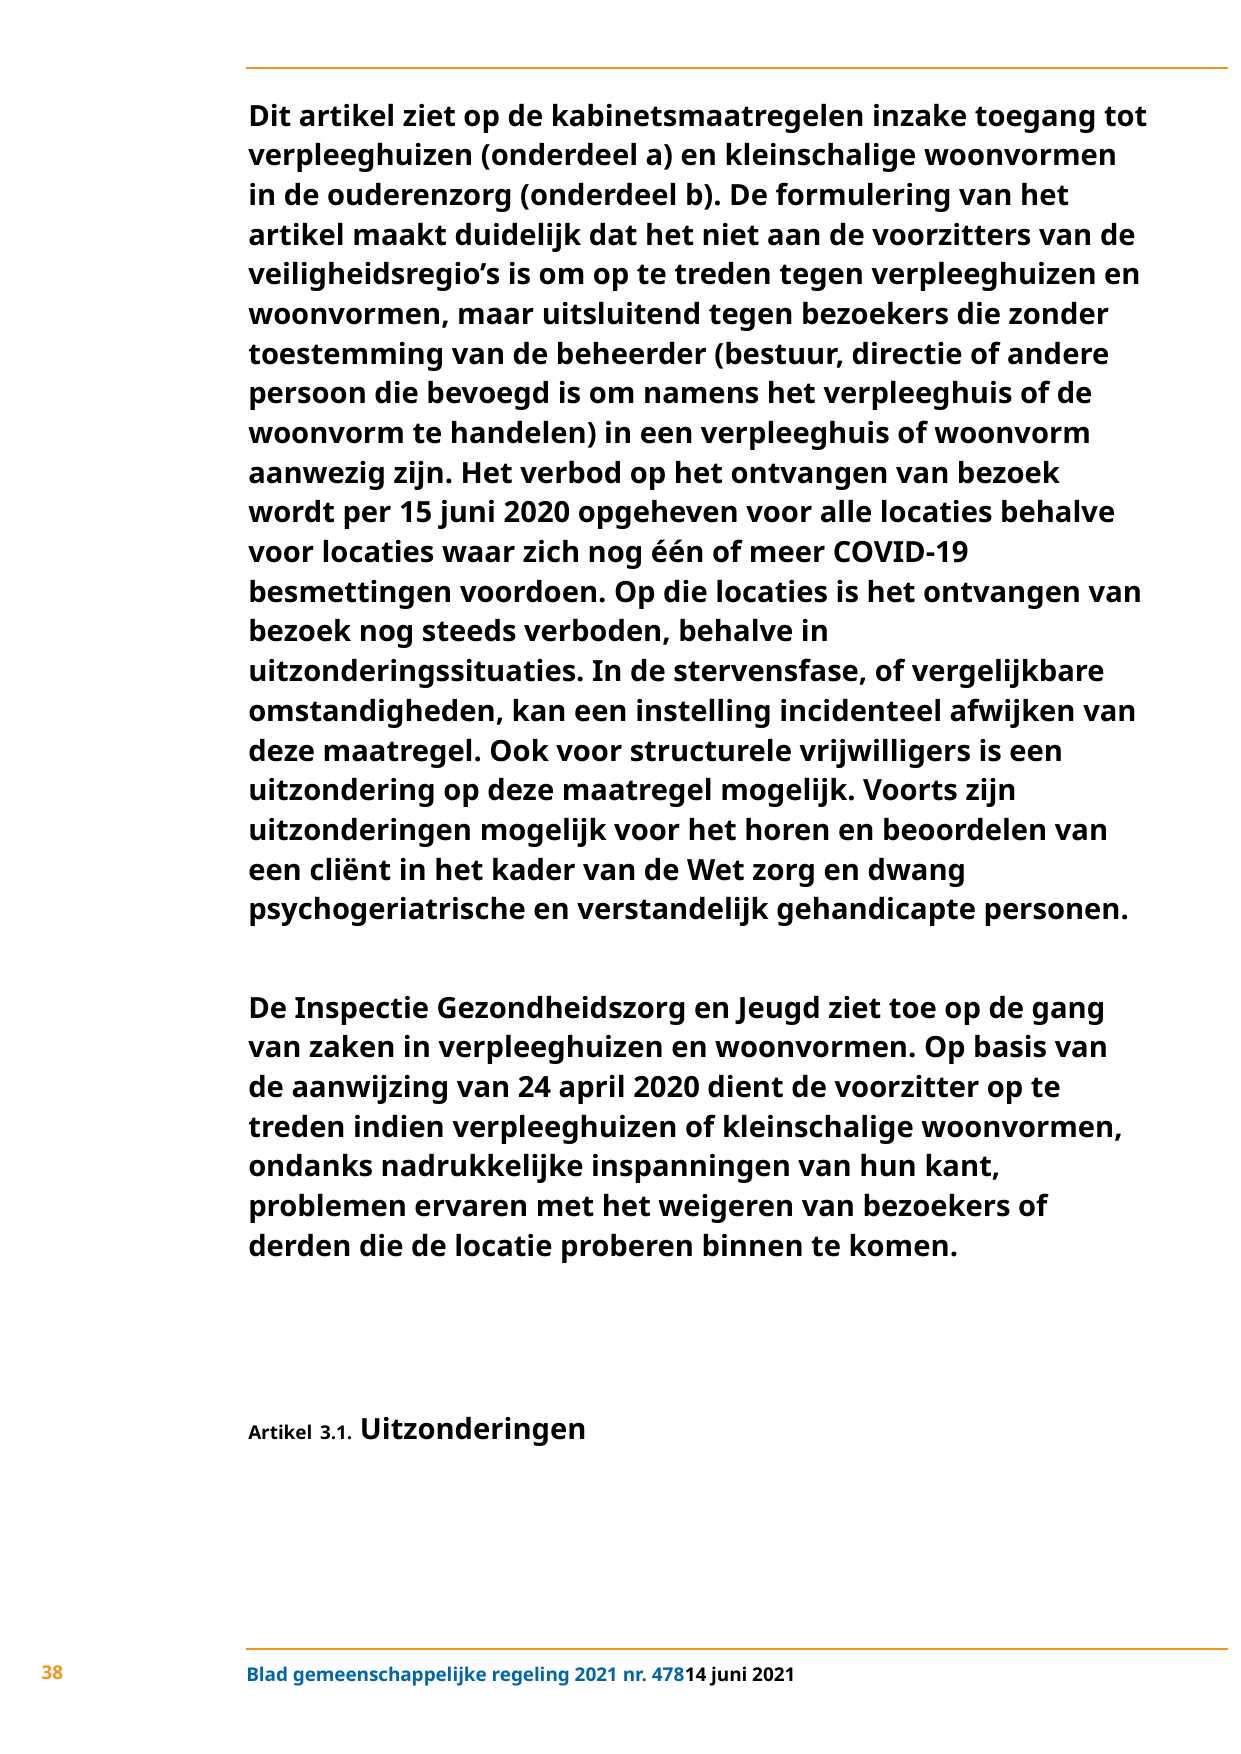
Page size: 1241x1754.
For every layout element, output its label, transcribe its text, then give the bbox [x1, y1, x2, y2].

picture [41, 47, 231, 172]
text De Inspectie Gezondheidszorg en Jeugd ziet toe op de gang van zaken in verpleeghuizen en woonvormen. Op basis van de aanwijzing van 24 april 2020 dient de voorzitter op te treden indien verpleeghuizen of kleinschalige woonvormen, ondanks nadrukkelijke inspanningen van hun kant, problemen ervaren met het weigeren van bezoekers of derden die de locatie proberen binnen te komen. [248, 987, 1152, 1265]
text Dit artikel ziet op de kabinetsmaatregelen inzake toegang tot verpleeghuizen (onderdeel a) en kleinschalige woonvormen in de ouderenzorg (onderdeel b). De formulering van het artikel maakt duidelijk dat het niet aan de voorzitters van de veiligheidsregio’s is om op te treden tegen verpleeghuizen en woonvormen, maar uitsluitend tegen bezoekers die zonder toestemming van de beheerder (bestuur, directie of andere persoon die bevoegd is om namens het verpleeghuis of de woonvorm te handelen) in een verpleeghuis of woonvorm aanwezig zijn. Het verbod op het ontvangen van bezoek wordt per 15 juni 2020 opgeheven voor alle locaties behalve voor locaties waar zich nog één of meer COVID-19 besmettingen voordoen. Op die locaties is het ontvangen van bezoek nog steeds verboden, behalve in uitzonderingssituaties. In de stervensfase, of vergelijkbare omstandigheden, kan een instelling incidenteel afwijken van deze maatregel. Ook voor structurele vrijwilligers is een uitzondering op deze maatregel mogelijk. Voorts zijn uitzonderingen mogelijk voor het horen en beoordelen van een cliënt in het kader van de Wet zorg en dwang psychogeriatrische en verstandelijk gehandicapte personen. [248, 95, 1152, 928]
text Artikel 3.1. Uitzonderingen [248, 1408, 1152, 1448]
